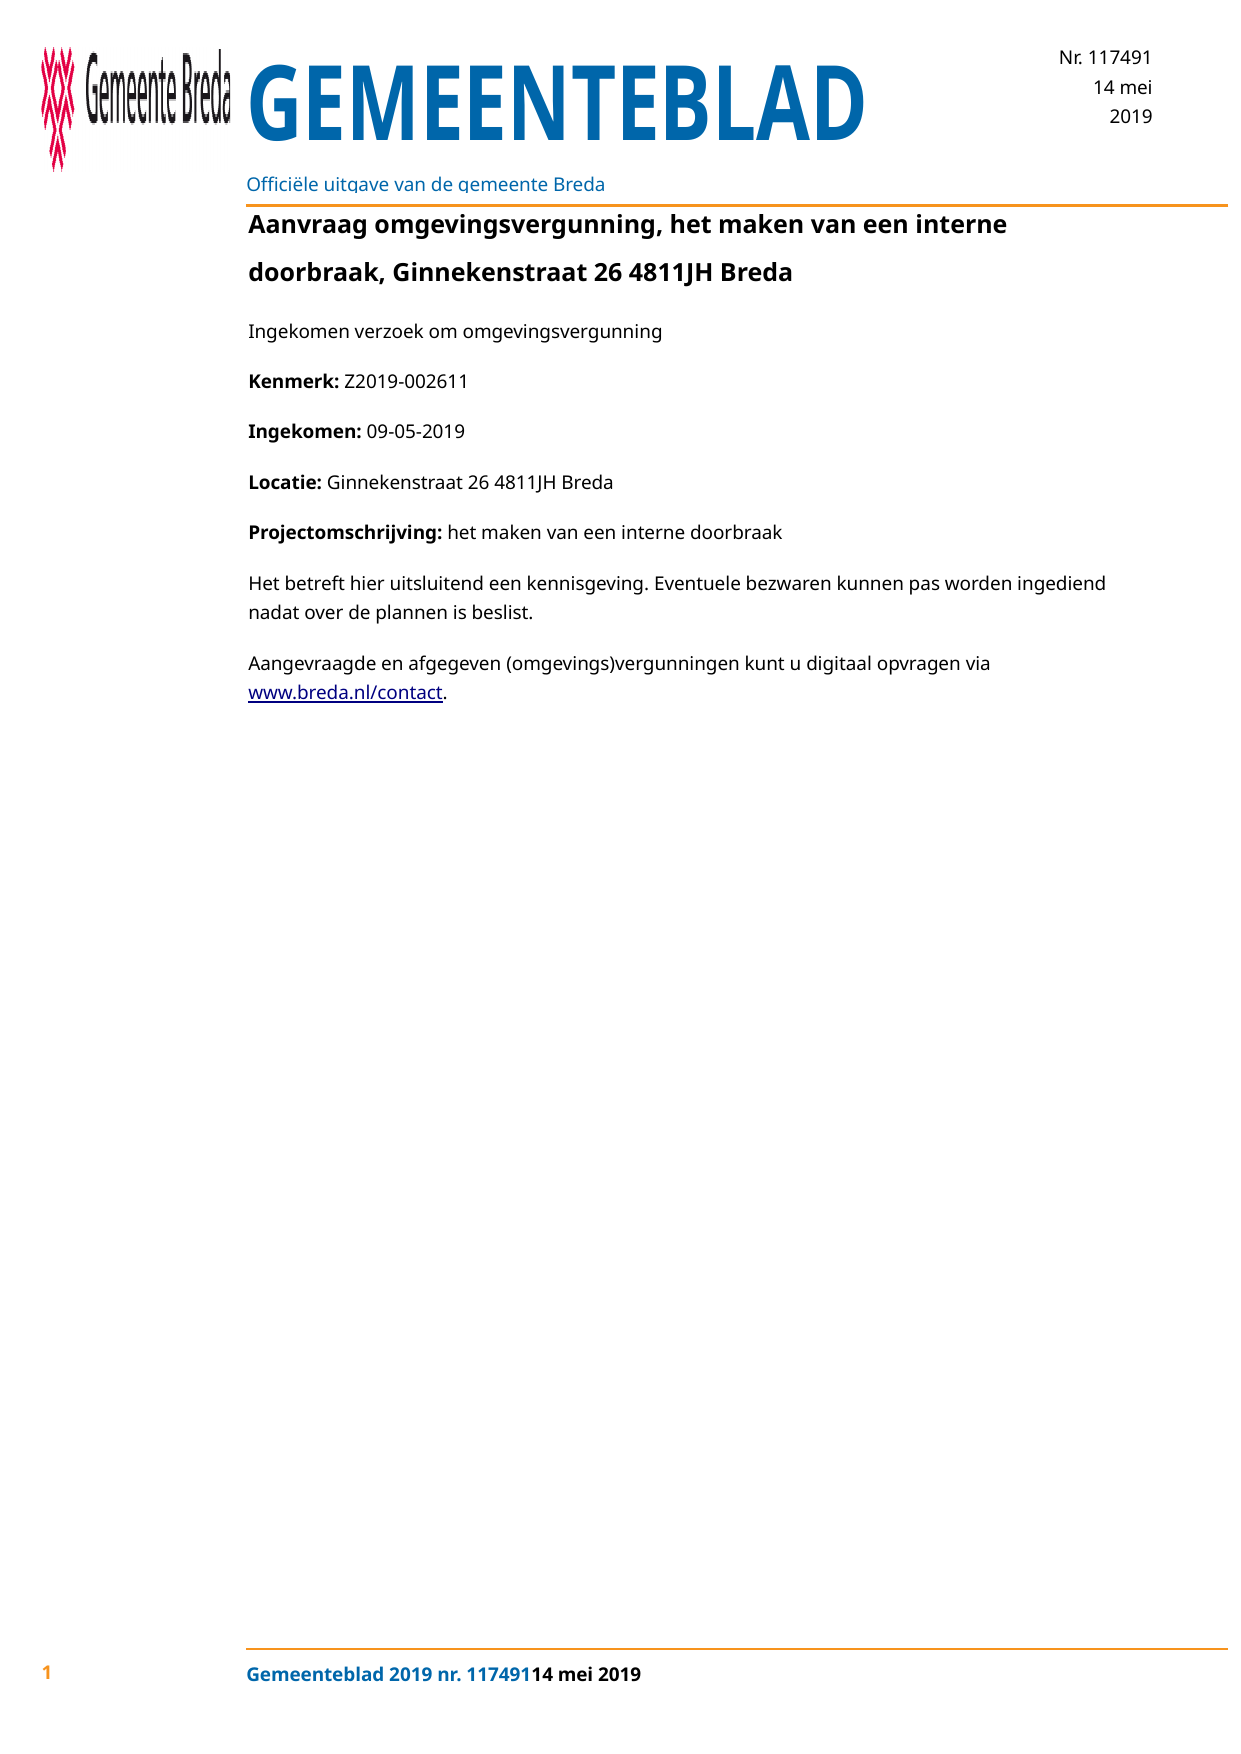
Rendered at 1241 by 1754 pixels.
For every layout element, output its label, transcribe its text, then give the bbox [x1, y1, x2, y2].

picture [41, 47, 231, 172]
text Locatie: Ginnekenstraat 26 4811JH Breda [248, 469, 1152, 495]
text Het betreft hier uitsluitend een kennisgeving. Eventuele bezwaren kunnen pas worden ingediend nadat over de plannen is beslist. [248, 570, 1152, 625]
text Aangevraagde en afgegeven (omgevings)vergunningen kunt u digitaal opvragen via www.breda.nl/contact. [248, 650, 1152, 705]
text Ingekomen verzoek om omgevingsvergunning [248, 318, 1152, 344]
text Aanvraag omgevingsvergunning, het maken van een interne doorbraak, Ginnekenstraat 26 4811JH Breda [248, 207, 1152, 288]
text Kenmerk: Z2019-002611 [248, 368, 1152, 394]
text Projectomschrijving: het maken van een interne doorbraak [248, 519, 1152, 545]
text Ingekomen: 09-05-2019 [248, 419, 1152, 444]
